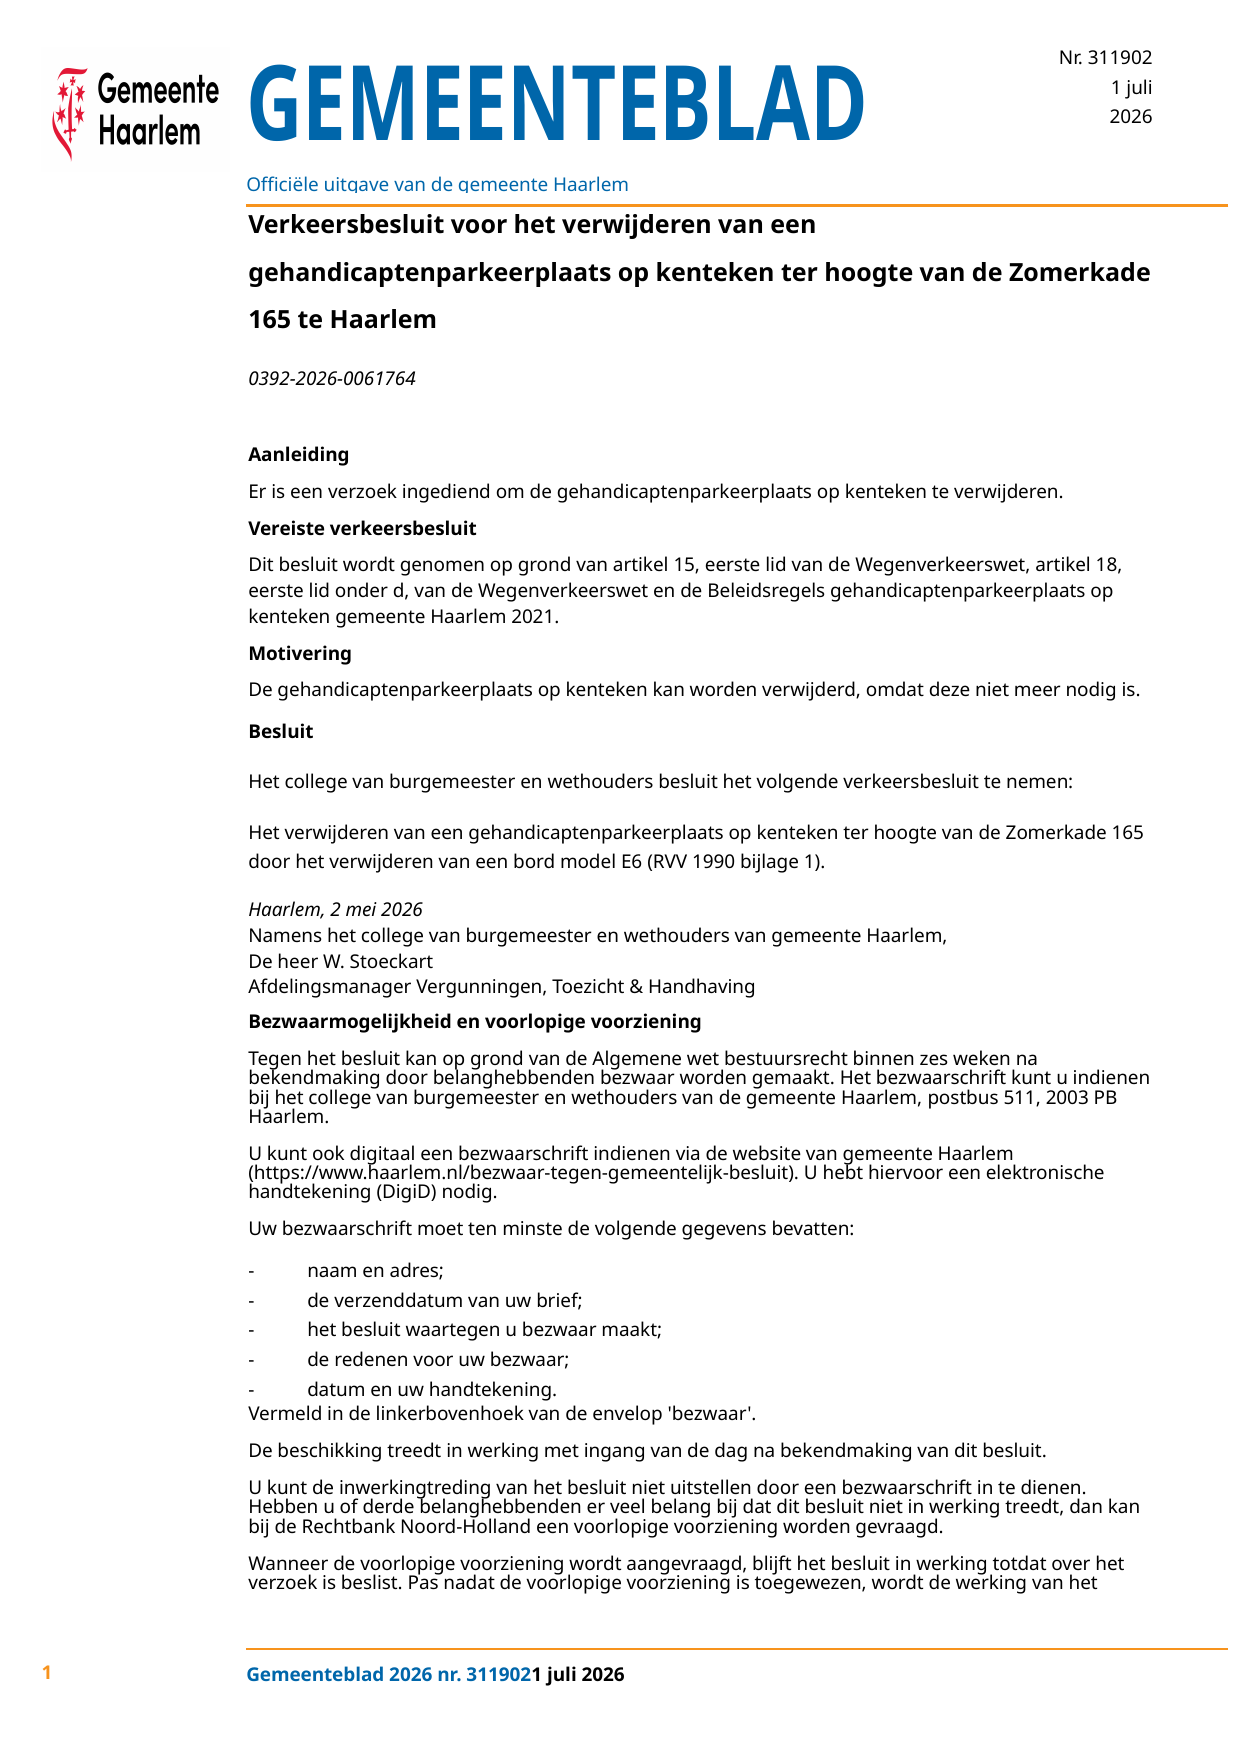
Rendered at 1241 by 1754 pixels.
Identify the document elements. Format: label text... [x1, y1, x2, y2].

text Haarlem, 2 mei 2026 [248, 897, 1152, 922]
text Dit besluit wordt genomen op grond van artikel 15, eerste lid van de Wegenverkeerswet, artikel 18, eerste lid onder d, van de Wegenverkeerswet en de Beleidsregels gehandicaptenparkeerplaats op kenteken gemeente Haarlem 2021. [248, 552, 1152, 629]
text Vereiste verkeersbesluit [248, 515, 1152, 541]
text U kunt de inwerkingtreding van het besluit niet uitstellen door een bezwaarschrift in te dienen. Hebben u of derde belanghebbenden er veel belang bij dat dit besluit niet in werking treedt, dan kan bij de Rechtbank Noord-Holland een voorlopige voorziening worden gevraagd. [248, 1479, 1152, 1537]
text Het college van burgemeester en wethouders besluit het volgende verkeersbesluit te nemen: [248, 769, 1152, 794]
text Besluit [248, 718, 1152, 744]
text Er is een verzoek ingediend om de gehandicaptenparkeerplaats op kenteken te verwijderen. [248, 478, 1152, 504]
text De beschikking treedt in werking met ingang van de dag na bekendmaking van dit besluit. [248, 1442, 1152, 1462]
list datum en uw handtekening. [248, 1376, 1152, 1401]
text Afdelingsmanager Vergunningen, Toezicht & Handhaving [248, 974, 1152, 999]
text 0392-2026-0061764 [248, 366, 1152, 391]
text De gehandicaptenparkeerplaats op kenteken kan worden verwijderd, omdat deze niet meer nodig is. [248, 676, 1152, 702]
text Aanleiding [248, 442, 1152, 467]
text U kunt ook digitaal een bezwaarschrift indienen via de website van gemeente Haarlem (https://www.haarlem.nl/bezwaar-tegen-gemeentelijk-besluit). U hebt hiervoor een elektronische handtekening (DigiD) nodig. [248, 1145, 1152, 1203]
list het besluit waartegen u bezwaar maakt; [248, 1317, 1152, 1342]
text Bezwaarmogelijkheid en voorlopige voorziening [248, 1013, 1152, 1032]
text Wanneer de voorlopige voorziening wordt aangevraagd, blijft het besluit in werking totdat over het verzoek is beslist. Pas nadat de voorlopige voorziening is toegewezen, wordt de werking van het [248, 1555, 1152, 1593]
text Het verwijderen van een gehandicaptenparkeerplaats op kenteken ter hoogte van de Zomerkade 165 door het verwijderen van een bord model E6 (RVV 1990 bijlage 1). [248, 819, 1152, 874]
list naam en adres; [248, 1257, 1152, 1283]
text Verkeersbesluit voor het verwijderen van een gehandicaptenparkeerplaats op kenteken ter hoogte van de Zomerkade 165 te Haarlem [248, 207, 1152, 336]
text Tegen het besluit kan op grond van de Algemene wet bestuursrecht binnen zes weken na bekendmaking door belanghebbenden bezwaar worden gemaakt. Het bezwaarschrift kunt u indienen bij het college van burgemeester en wethouders van de gemeente Haarlem, postbus 511, 2003 PB Haarlem. [248, 1050, 1152, 1127]
list de verzenddatum van uw brief; [248, 1287, 1152, 1313]
text Vermeld in de linkerbovenhoek van de envelop 'bezwaar'. [248, 1405, 1152, 1424]
picture [41, 47, 231, 172]
text Uw bezwaarschrift moet ten minste de volgende gegevens bevatten: [248, 1220, 1152, 1240]
text De heer W. Stoeckart [248, 948, 1152, 974]
list de redenen voor uw bezwaar; [248, 1346, 1152, 1372]
text Namens het college van burgemeester en wethouders van gemeente Haarlem, [248, 922, 1152, 948]
text Motivering [248, 640, 1152, 665]
